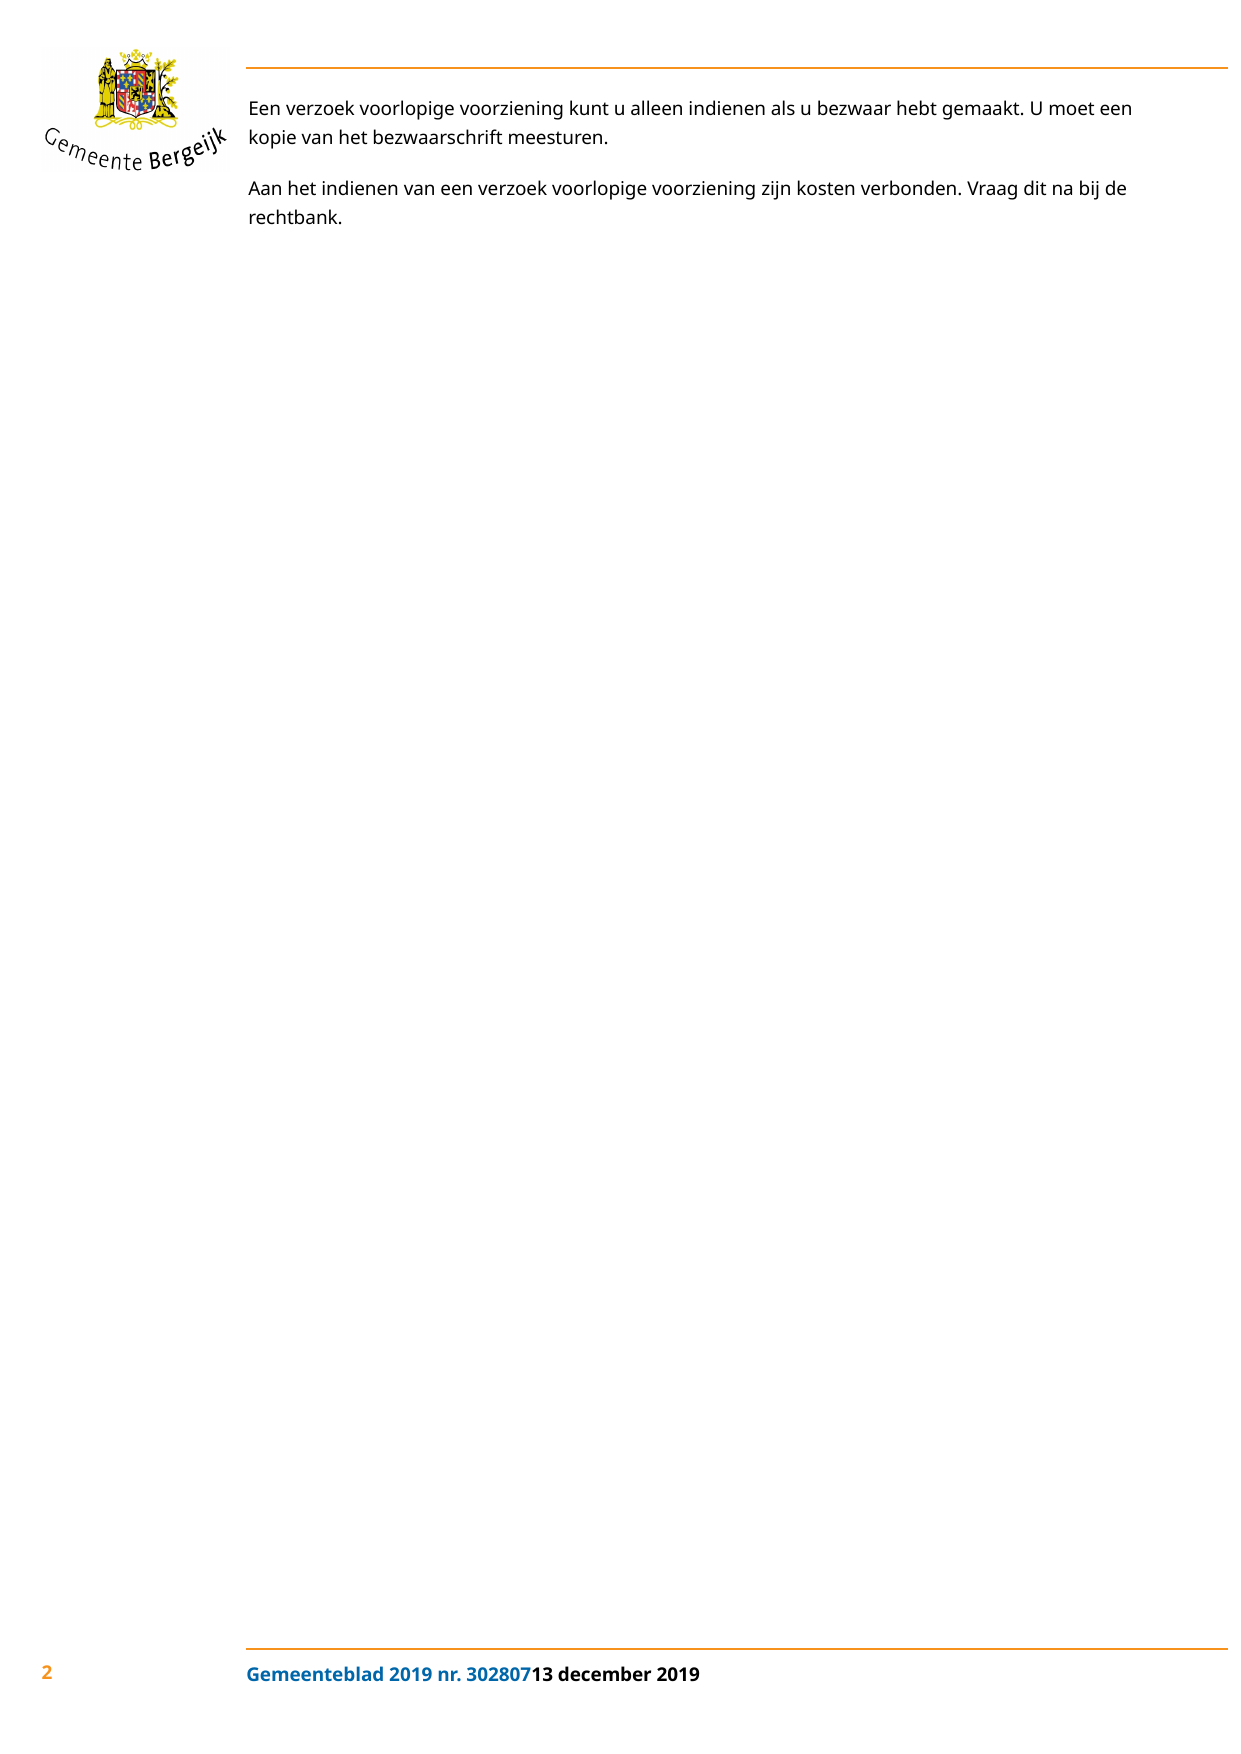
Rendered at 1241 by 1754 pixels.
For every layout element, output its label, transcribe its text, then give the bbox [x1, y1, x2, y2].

picture [41, 47, 231, 172]
text Aan het indienen van een verzoek voorlopige voorziening zijn kosten verbonden. Vraag dit na bij de rechtbank. [248, 175, 1152, 230]
text Een verzoek voorlopige voorziening kunt u alleen indienen als u bezwaar hebt gemaakt. U moet een kopie van het bezwaarschrift meesturen. [248, 95, 1152, 150]
